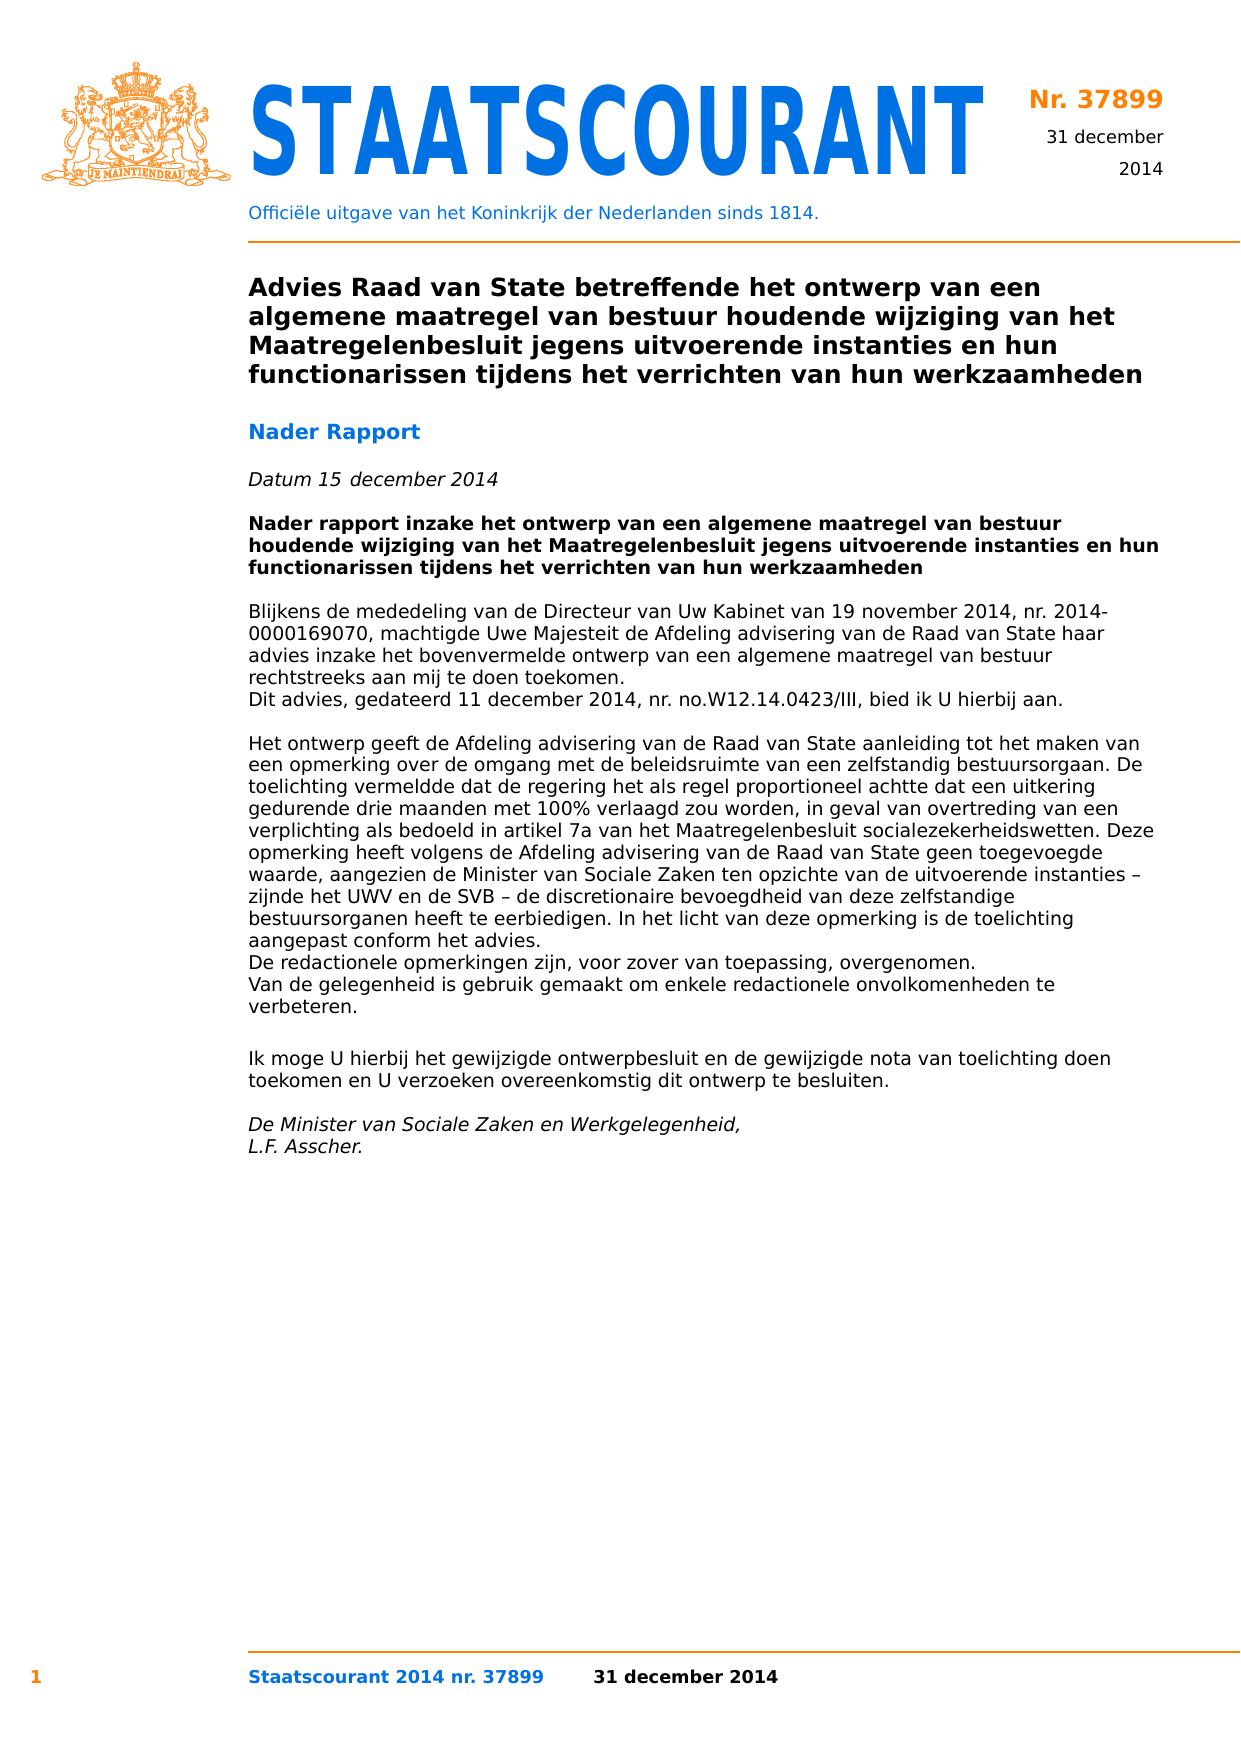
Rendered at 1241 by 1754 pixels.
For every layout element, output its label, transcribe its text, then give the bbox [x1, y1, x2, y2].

text Van de gelegenheid is gebruik gemaakt om enkele redactionele onvolkomenheden te verbeteren. [248, 974, 1163, 1018]
text Dit advies, gedateerd 11 december 2014, nr. no.W12.14.0423/III, bied ik U hierbij aan. [248, 688, 1163, 711]
text Nader rapport inzake het ontwerp van een algemene maatregel van bestuur houdende wijziging van het Maatregelenbesluit jegens uitvoerende instanties en hun functionarissen tijdens het verrichten van hun werkzaamheden [248, 513, 1163, 579]
subtitle Advies Raad van State betreffende het ontwerp van een algemene maatregel van bestuur houdende wijziging van het Maatregelenbesluit jegens uitvoerende instanties en hun functionarissen tijdens het verrichten van hun werkzaamheden [248, 273, 1163, 390]
table_cell Officiële uitgave van het Koninkrijk der Nederlanden sinds 1814. [248, 203, 1240, 241]
text De redactionele opmerkingen zijn, voor zover van toepassing, overgenomen. [248, 952, 1163, 974]
table_header [25, 62, 248, 241]
text Datum 15 december 2014 [248, 469, 1163, 491]
text Het ontwerp geeft de Afdeling advisering van de Raad van State aanleiding tot het maken van een opmerking over de omgang met de beleidsruimte van een zelfstandig bestuursorgaan. De toelichting vermeldde dat de regering het als regel proportioneel achtte dat een uitkering gedurende drie maanden met 100% verlaagd zou worden, in geval van overtreding van een verplichting als bedoeld in artikel 7a van het Maatregelenbesluit socialezekerheidswetten. Deze opmerking heeft volgens de Afdeling advisering van de Raad van State geen toegevoegde waarde, aangezien de Minister van Sociale Zaken ten opzichte van de uitvoerende instanties – zijnde het UWV en de SVB – de discretionaire bevoegdheid van deze zelfstandige bestuursorganen heeft te eerbiedigen. In het licht van deze opmerking is de toelichting aangepast conform het advies. [248, 732, 1163, 952]
picture [41, 62, 231, 186]
table_header STAATSCOURANT [248, 62, 998, 203]
text Ik moge U hierbij het gewijzigde ontwerpbesluit en de gewijzigde nota van toelichting doen toekomen en U verzoeken overeenkomstig dit ontwerp te besluiten. [248, 1048, 1163, 1092]
subtitle Nader Rapport [248, 420, 1163, 444]
table_cell 2014 [998, 153, 1240, 203]
text Blijkens de mededeling van de Directeur van Uw Kabinet van 19 november 2014, nr. 2014-0000169070, machtigde Uwe Majesteit de Afdeling advisering van de Raad van State haar advies inzake het bovenvermelde ontwerp van een algemene maatregel van bestuur rechtstreeks aan mij te doen toekomen. [248, 601, 1163, 688]
table_cell 31 december [998, 121, 1240, 153]
text De Minister van Sociale Zaken en Werkgelegenheid, L.F. Asscher. [248, 1114, 1163, 1158]
table_header Nr. 37899 [998, 62, 1240, 121]
